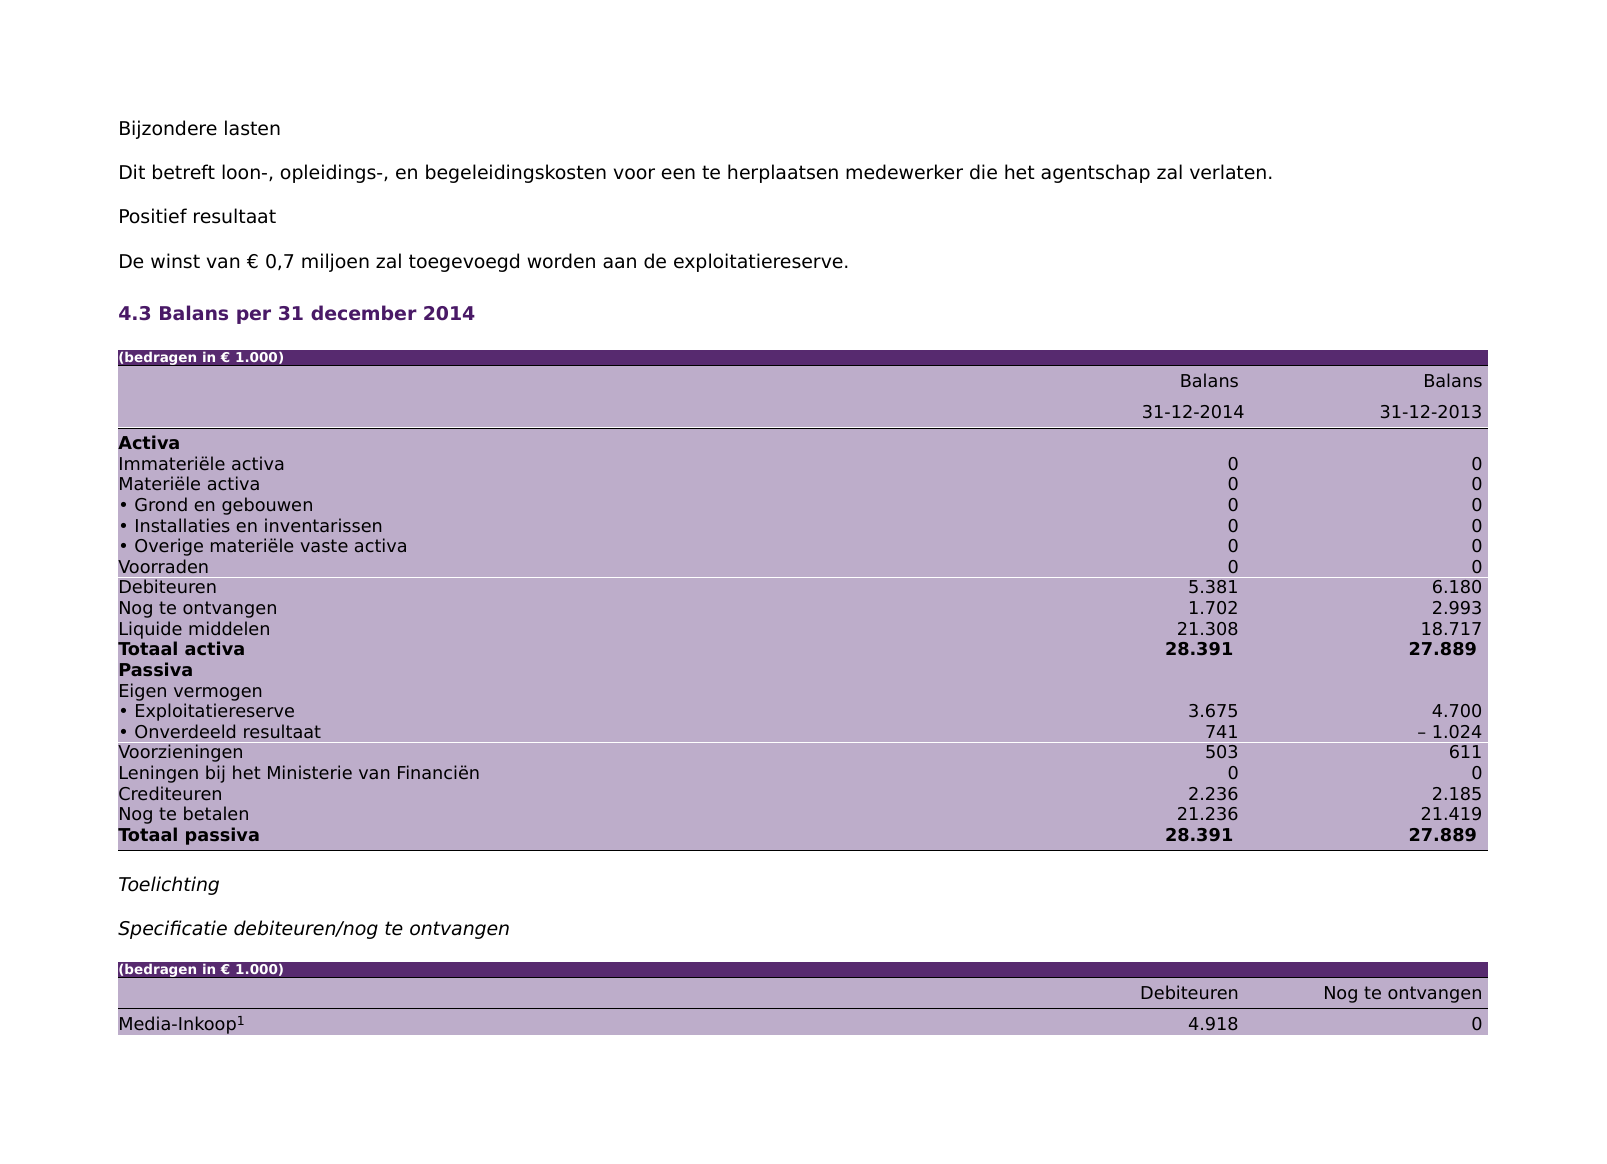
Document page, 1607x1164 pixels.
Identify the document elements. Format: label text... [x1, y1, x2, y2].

table_cell [118, 366, 1001, 396]
table_cell 6.180 [1245, 578, 1488, 598]
table_cell Liquide middelen [118, 619, 1001, 639]
table_cell Leningen bij het Ministerie van Financiën [118, 763, 1001, 784]
table_cell • Exploitatiereserve [118, 701, 1001, 722]
table_cell 741 [1001, 722, 1244, 742]
table_cell 5.381 [1001, 578, 1244, 598]
table_cell 2.993 [1245, 598, 1488, 619]
table_cell [118, 978, 1001, 1008]
table_cell Nog te ontvangen [1245, 978, 1488, 1008]
table_cell 611 [1245, 743, 1488, 763]
text De winst van € 0,7 miljoen zal toegevoegd worden aan de exploitatiereserve. [118, 251, 1488, 273]
table_cell 4.700 [1245, 701, 1488, 722]
table_cell 0 [1001, 557, 1244, 577]
table_cell 21.419 [1245, 804, 1488, 825]
table_cell 31-12-2014 [1001, 396, 1244, 427]
table_cell Balans [1001, 366, 1244, 396]
table_cell [1001, 660, 1244, 681]
subtitle Positief resultaat [118, 206, 1488, 228]
table_cell 0 [1001, 495, 1244, 516]
table_cell 21.236 [1001, 804, 1244, 825]
subtitle 4.3 Balans per 31 december 2014 [118, 303, 1488, 324]
table_cell 0 [1245, 495, 1488, 516]
table_cell Materiële activa [118, 474, 1001, 495]
table_cell Crediteuren [118, 784, 1001, 804]
table_cell 31-12-2013 [1245, 396, 1488, 427]
table_cell 0 [1245, 1009, 1488, 1035]
table_cell 0 [1001, 516, 1244, 536]
table_cell • Installaties en inventarissen [118, 516, 1001, 536]
table_cell 0 [1245, 474, 1488, 495]
table_cell Totaal activa [118, 639, 1001, 660]
table_cell Totaal passiva [118, 825, 1001, 850]
table_cell 0 [1245, 536, 1488, 557]
table_cell 28.391 [1001, 825, 1244, 850]
table_cell Voorraden [118, 557, 1001, 577]
table_cell 0 [1001, 474, 1244, 495]
table_cell 1.702 [1001, 598, 1244, 619]
table_cell • Overige materiële vaste activa [118, 536, 1001, 557]
subtitle Bijzondere lasten [118, 118, 1488, 140]
table_cell 0 [1001, 763, 1244, 784]
table_cell 2.236 [1001, 784, 1244, 804]
table_cell Debiteuren [118, 578, 1001, 598]
table_cell 27.889 [1245, 825, 1488, 850]
table_cell 28.391 [1001, 639, 1244, 660]
table_cell [1001, 429, 1244, 454]
table_cell Immateriële activa [118, 454, 1001, 474]
table_cell Media-Inkoop1 [118, 1009, 1001, 1035]
table_cell 0 [1245, 557, 1488, 577]
table_cell Nog te betalen [118, 804, 1001, 825]
table_cell • Onverdeeld resultaat [118, 722, 1001, 742]
table_cell [1245, 429, 1488, 454]
table_cell 503 [1001, 743, 1244, 763]
table_cell • Grond en gebouwen [118, 495, 1001, 516]
table_cell Eigen vermogen [118, 681, 1001, 701]
table_cell 0 [1245, 516, 1488, 536]
table_cell 27.889 [1245, 639, 1488, 660]
table_cell Debiteuren [1001, 978, 1244, 1008]
table_cell [1001, 681, 1244, 701]
table_cell Activa [118, 429, 1001, 454]
table_cell 0 [1245, 763, 1488, 784]
subtitle Specificatie debiteuren/nog te ontvangen [118, 918, 1488, 940]
subtitle Toelichting [118, 873, 1488, 896]
text Dit betreft loon-, opleidings-, en begeleidingskosten voor een te herplaatsen medewerker die het agentschap zal verlaten. [118, 162, 1488, 184]
table_cell Passiva [118, 660, 1001, 681]
table_cell 3.675 [1001, 701, 1244, 722]
table_cell 0 [1001, 454, 1244, 474]
table_cell [1245, 660, 1488, 681]
table_cell 0 [1245, 454, 1488, 474]
table_cell Nog te ontvangen [118, 598, 1001, 619]
table_header (bedragen in € 1.000) [118, 962, 1488, 977]
table_cell [1245, 681, 1488, 701]
table_cell 18.717 [1245, 619, 1488, 639]
table_cell 0 [1001, 536, 1244, 557]
table_cell – 1.024 [1245, 722, 1488, 742]
table_cell 21.308 [1001, 619, 1244, 639]
table_header (bedragen in € 1.000) [118, 350, 1488, 365]
table_cell 2.185 [1245, 784, 1488, 804]
table_cell Balans [1245, 366, 1488, 396]
table_cell Voorzieningen [118, 743, 1001, 763]
table_cell 4.918 [1001, 1009, 1244, 1035]
